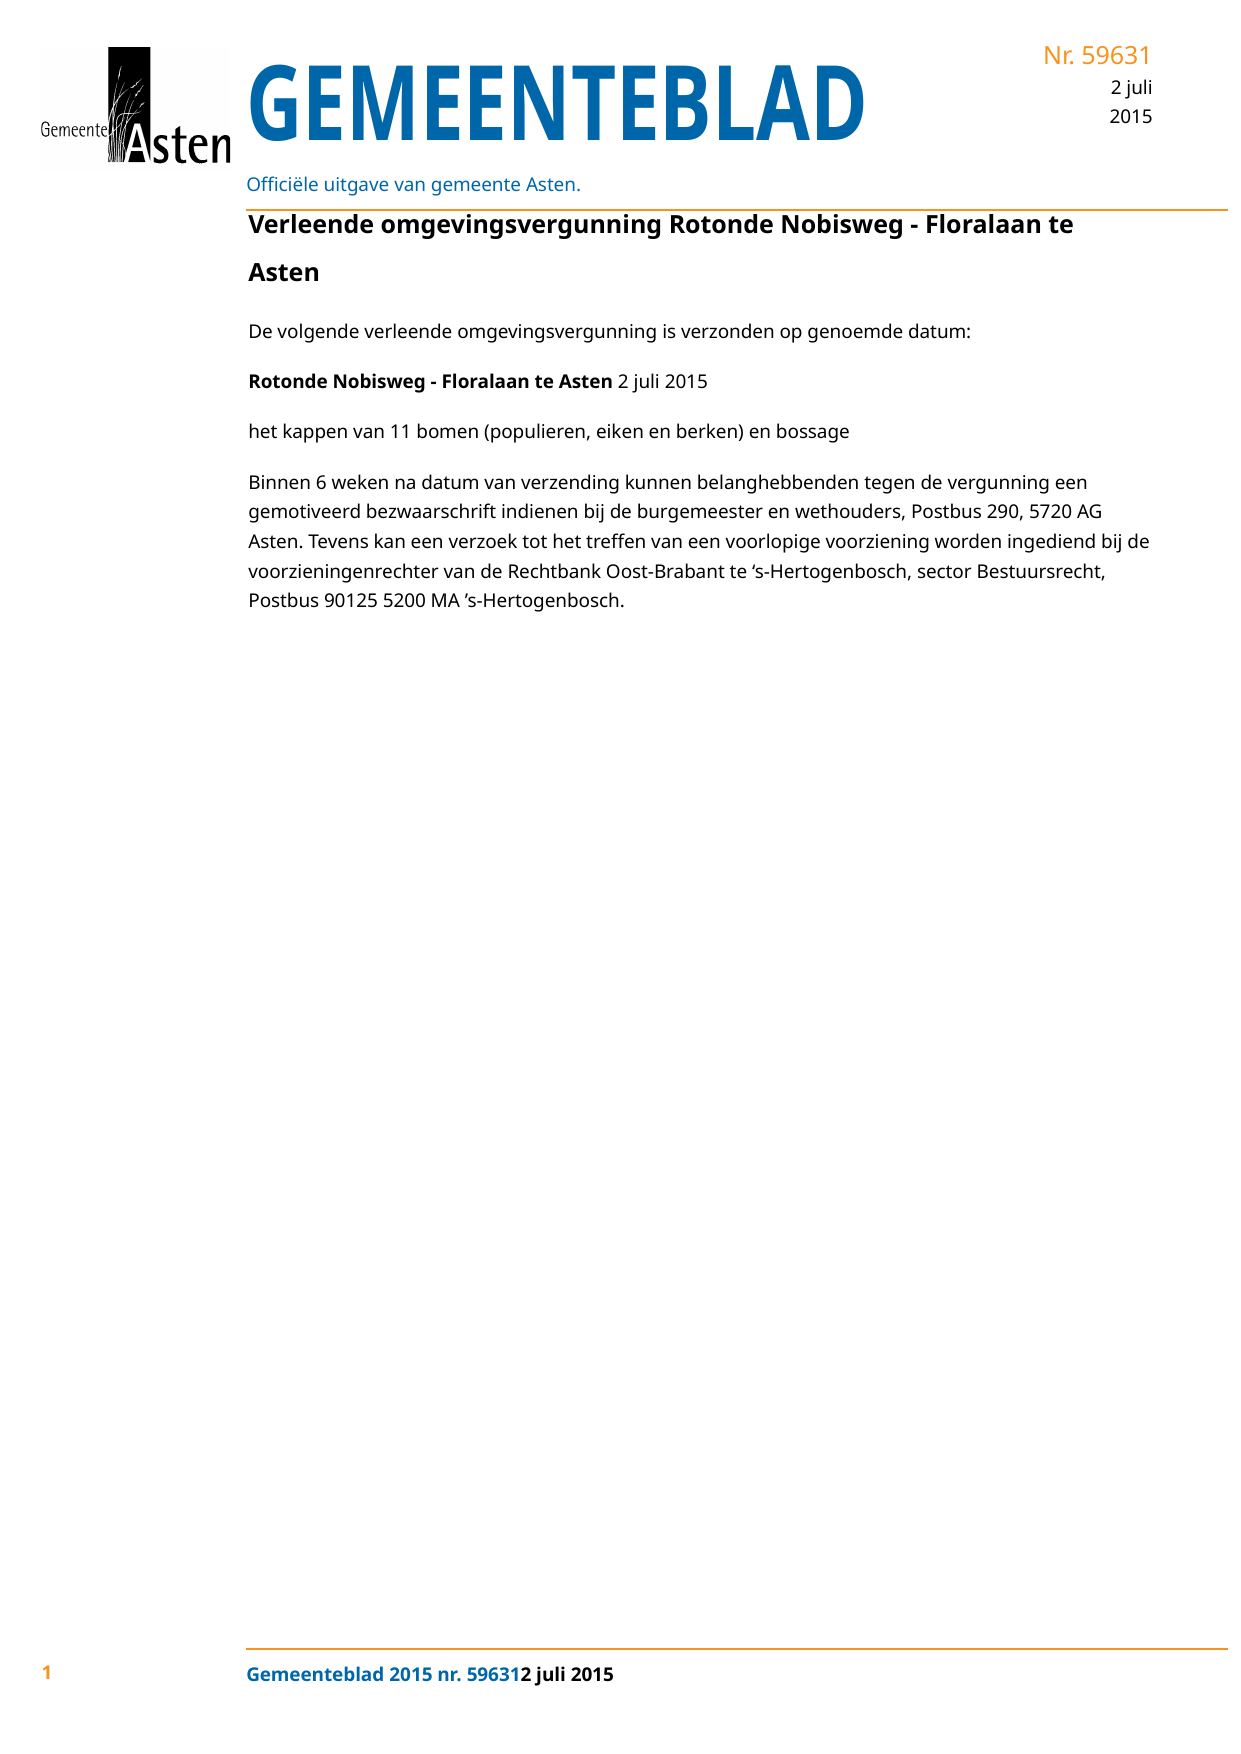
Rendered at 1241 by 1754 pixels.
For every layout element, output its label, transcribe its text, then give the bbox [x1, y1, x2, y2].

text het kappen van 11 bomen (populieren, eiken en berken) en bossage [248, 419, 1152, 444]
text Binnen 6 weken na datum van verzending kunnen belanghebbenden tegen de vergunning een gemotiveerd bezwaarschrift indienen bij de burgemeester en wethouders, Postbus 290, 5720 AG Asten. Tevens kan een verzoek tot het treffen van een voorlopige voorziening worden ingediend bij de voorzieningenrechter van de Rechtbank Oost-Brabant te ‘s-Hertogenbosch, sector Bestuursrecht, Postbus 90125 5200 MA ’s-Hertogenbosch. [248, 469, 1152, 613]
text Verleende omgevingsvergunning Rotonde Nobisweg - Floralaan te Asten [248, 211, 1152, 288]
text Rotonde Nobisweg - Floralaan te Asten 2 juli 2015 [248, 368, 1152, 394]
text De volgende verleende omgevingsvergunning is verzonden op genoemde datum: [248, 318, 1152, 344]
picture [41, 47, 231, 172]
